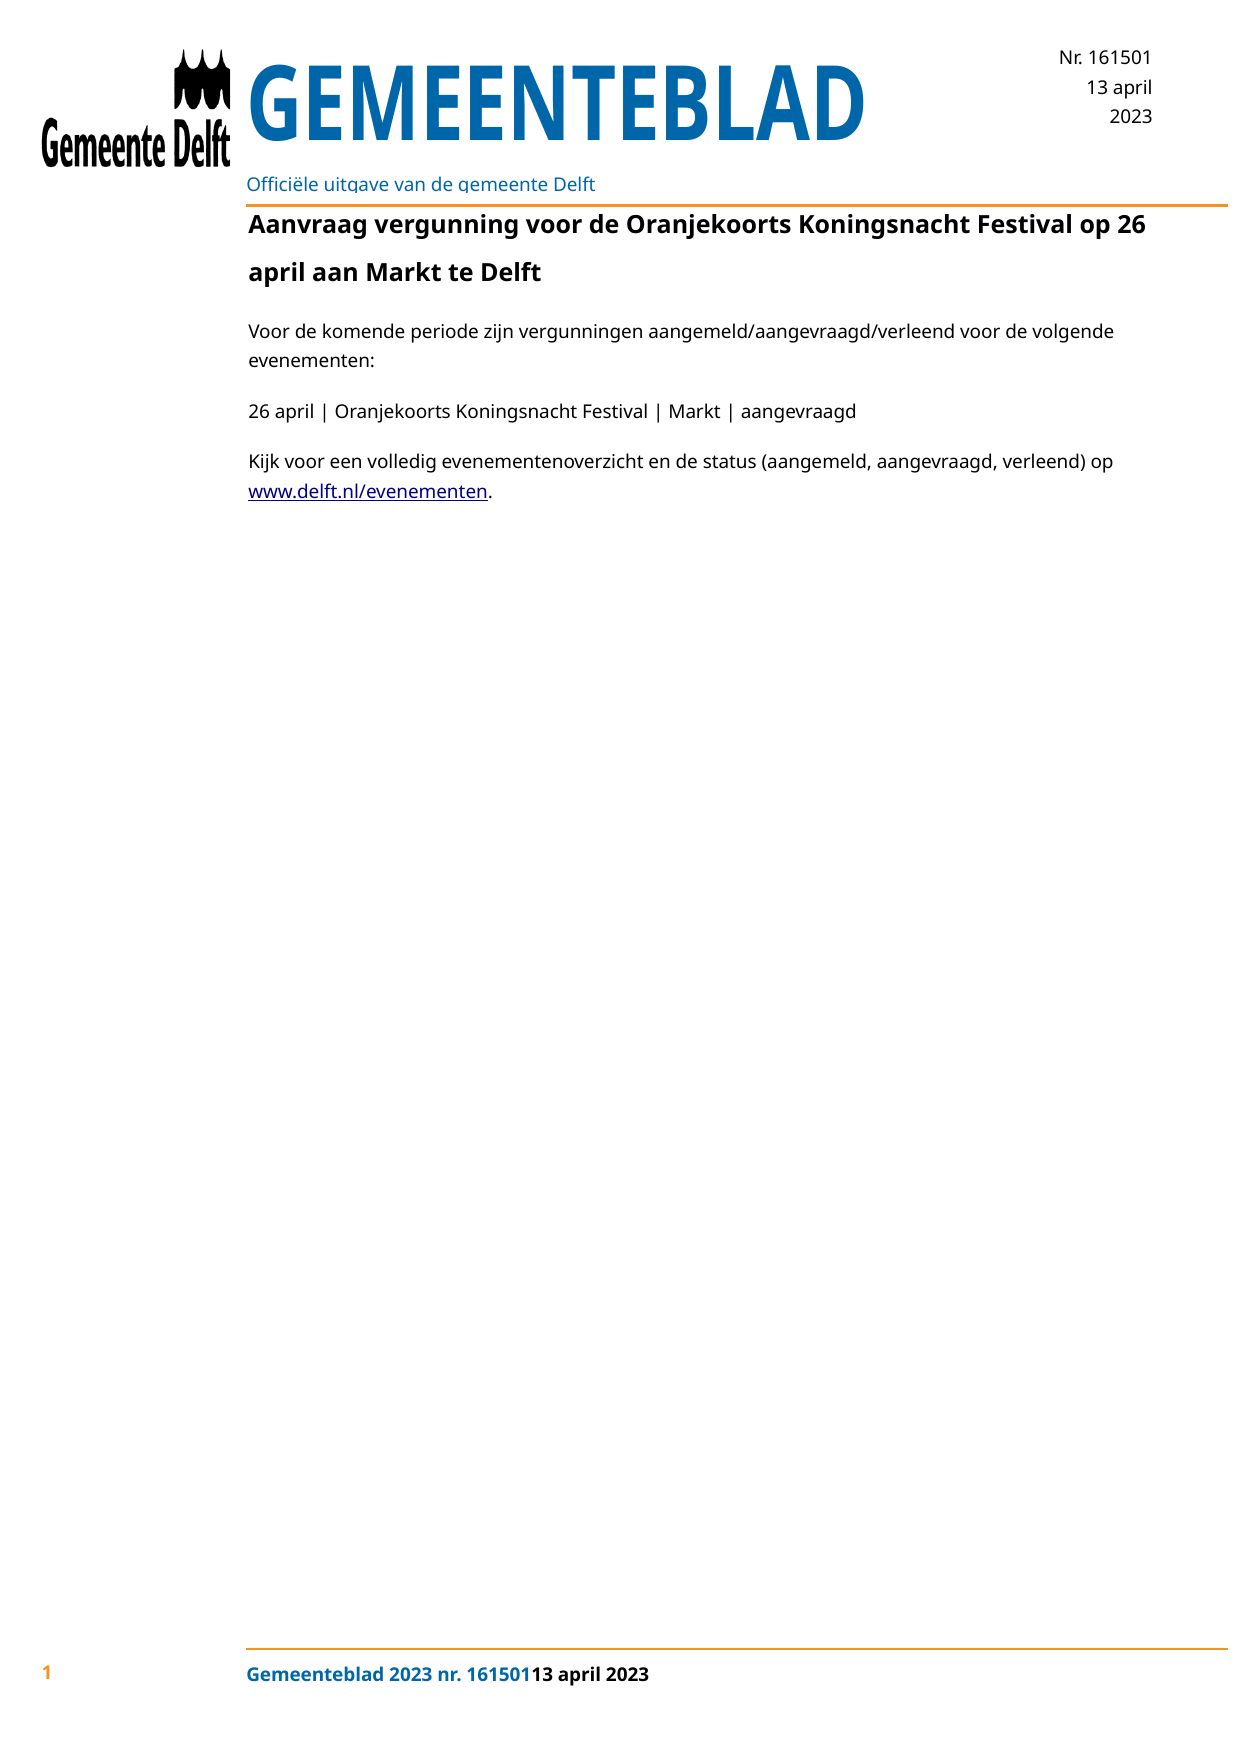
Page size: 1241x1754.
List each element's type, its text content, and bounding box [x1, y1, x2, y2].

picture [41, 47, 231, 172]
text Kijk voor een volledig evenementenoverzicht en de status (aangemeld, aangevraagd, verleend) op www.delft.nl/evenementen. [248, 448, 1152, 504]
text 26 april | Oranjekoorts Koningsnacht Festival | Markt | aangevraagd [248, 398, 1152, 424]
text Voor de komende periode zijn vergunningen aangemeld/aangevraagd/verleend voor de volgende evenementen: [248, 318, 1152, 373]
text Aanvraag vergunning voor de Oranjekoorts Koningsnacht Festival op 26 april aan Markt te Delft [248, 207, 1152, 288]
